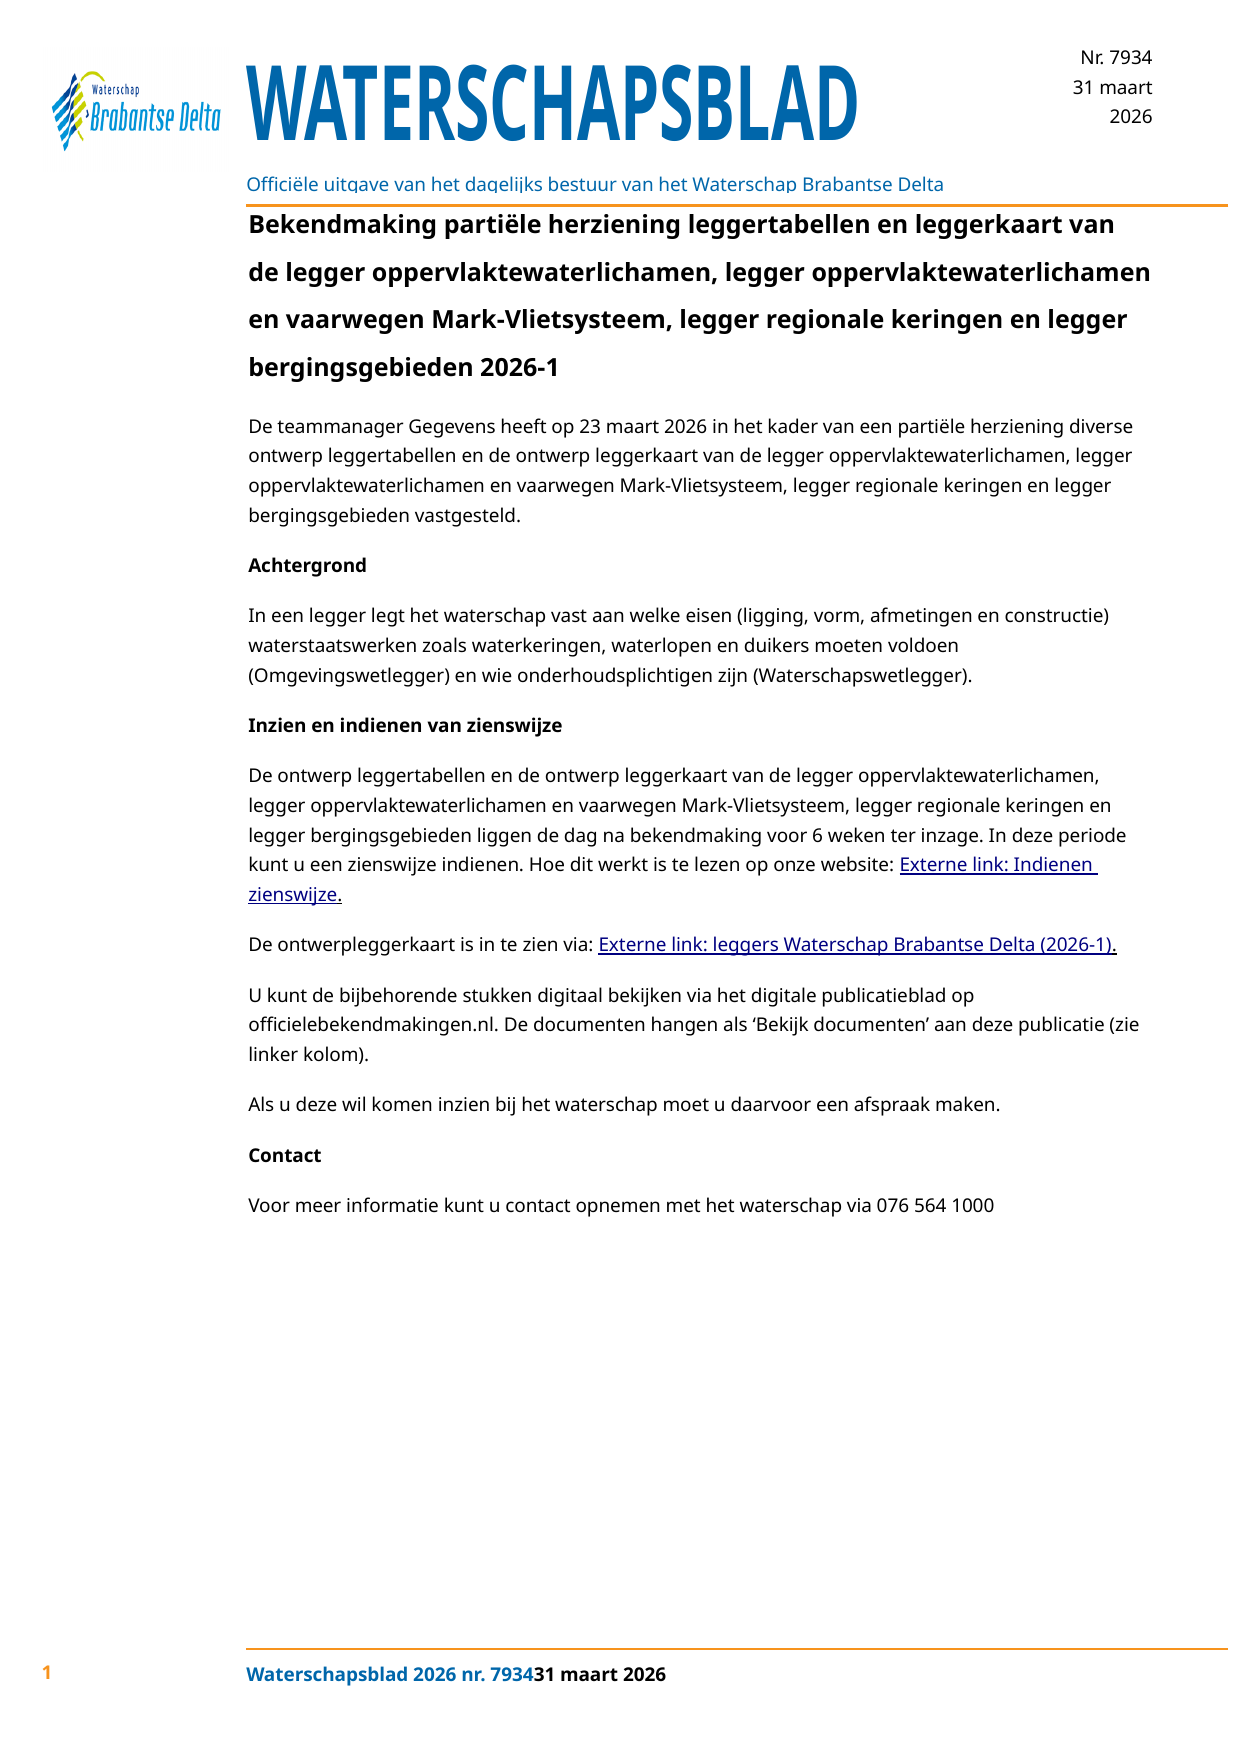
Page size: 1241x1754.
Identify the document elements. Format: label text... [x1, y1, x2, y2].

text Bekendmaking partiële herziening leggertabellen en leggerkaart van de legger oppervlaktewaterlichamen, legger oppervlaktewaterlichamen en vaarwegen Mark-Vlietsysteem, legger regionale keringen en legger bergingsgebieden 2026-1 [248, 207, 1152, 384]
text Als u deze wil komen inzien bij het waterschap moet u daarvoor een afspraak maken. [248, 1091, 1152, 1117]
text Contact [248, 1142, 1152, 1168]
text Inzien en indienen van zienswijze [248, 712, 1152, 738]
text De ontwerpleggerkaart is in te zien via: Externe link: leggers Waterschap Brabantse Delta (2026-1). [248, 931, 1152, 957]
picture [41, 47, 231, 172]
text De teammanager Gegevens heeft op 23 maart 2026 in het kader van een partiële herziening diverse ontwerp leggertabellen en de ontwerp leggerkaart van de legger oppervlaktewaterlichamen, legger oppervlaktewaterlichamen en vaarwegen Mark-Vlietsysteem, legger regionale keringen en legger bergingsgebieden vastgesteld. [248, 413, 1152, 528]
text Achtergrond [248, 552, 1152, 578]
text Voor meer informatie kunt u contact opnemen met het waterschap via 076 564 1000 [248, 1192, 1152, 1218]
text De ontwerp leggertabellen en de ontwerp leggerkaart van de legger oppervlaktewaterlichamen, legger oppervlaktewaterlichamen en vaarwegen Mark-Vlietsysteem, legger regionale keringen en legger bergingsgebieden liggen de dag na bekendmaking voor 6 weken ter inzage. In deze periode kunt u een zienswijze indienen. Hoe dit werkt is te lezen op onze website: Externe link: Indienen zienswijze. [248, 763, 1152, 907]
text U kunt de bijbehorende stukken digitaal bekijken via het digitale publicatieblad op officielebekendmakingen.nl. De documenten hangen als ‘Bekijk documenten’ aan deze publicatie (zie linker kolom). [248, 982, 1152, 1067]
text In een legger legt het waterschap vast aan welke eisen (ligging, vorm, afmetingen en constructie) waterstaatswerken zoals waterkeringen, waterlopen en duikers moeten voldoen (Omgevingswetlegger) en wie onderhoudsplichtigen zijn (Waterschapswetlegger). [248, 603, 1152, 688]
